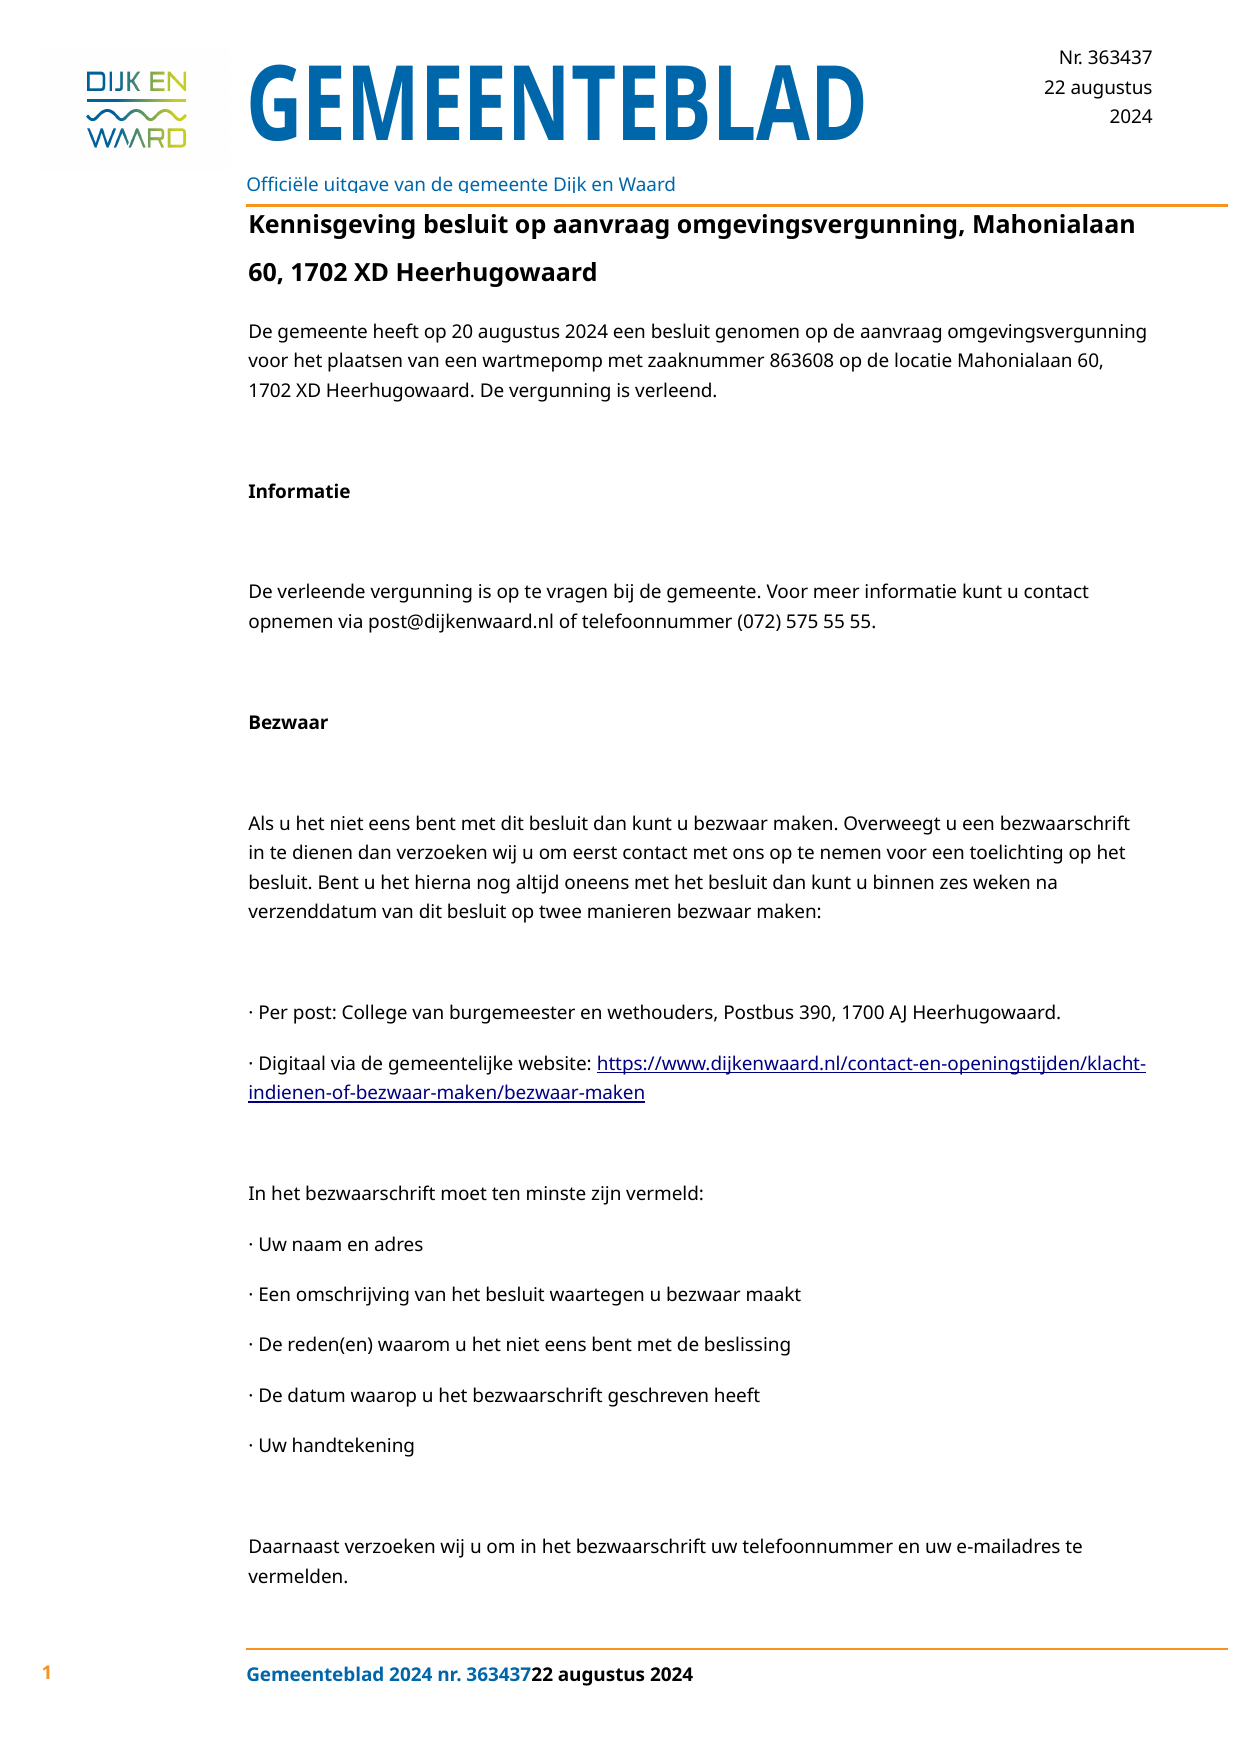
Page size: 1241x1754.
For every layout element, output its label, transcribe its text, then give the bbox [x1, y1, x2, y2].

text · De datum waarop u het bezwaarschrift geschreven heeft [248, 1382, 1152, 1408]
picture [41, 47, 231, 172]
text · Per post: College van burgemeester en wethouders, Postbus 390, 1700 AJ Heerhugowaard. [248, 999, 1152, 1025]
text Bezwaar [248, 709, 1152, 735]
text Daarnaast verzoeken wij u om in het bezwaarschrift uw telefoonnummer en uw e-mailadres te vermelden. [248, 1533, 1152, 1589]
text · Digitaal via de gemeentelijke website: https://www.dijkenwaard.nl/contact-en-openingstijden/klacht-indienen-of-bezwaar-maken/bezwaar-maken [248, 1050, 1152, 1105]
text Als u het niet eens bent met dit besluit dan kunt u bezwaar maken. Overweegt u een bezwaarschrift in te dienen dan verzoeken wij u om eerst contact met ons op te nemen voor een toelichting op het besluit. Bent u het hierna nog altijd oneens met het besluit dan kunt u binnen zes weken na verzenddatum van dit besluit op twee manieren bezwaar maken: [248, 810, 1152, 924]
text De gemeente heeft op 20 augustus 2024 een besluit genomen op de aanvraag omgevingsvergunning voor het plaatsen van een wartmepomp met zaaknummer 863608 op de locatie Mahonialaan 60, 1702 XD Heerhugowaard. De vergunning is verleend. [248, 318, 1152, 403]
text · Een omschrijving van het besluit waartegen u bezwaar maakt [248, 1281, 1152, 1307]
text De verleende vergunning is op te vragen bij de gemeente. Voor meer informatie kunt u contact opnemen via post@dijkenwaard.nl of telefoonnummer (072) 575 55 55. [248, 579, 1152, 634]
text · Uw handtekening [248, 1432, 1152, 1458]
text In het bezwaarschrift moet ten minste zijn vermeld: [248, 1180, 1152, 1206]
text Kennisgeving besluit op aanvraag omgevingsvergunning, Mahonialaan 60, 1702 XD Heerhugowaard [248, 207, 1152, 288]
text Informatie [248, 478, 1152, 504]
text · De reden(en) waarom u het niet eens bent met de beslissing [248, 1332, 1152, 1357]
text · Uw naam en adres [248, 1231, 1152, 1257]
